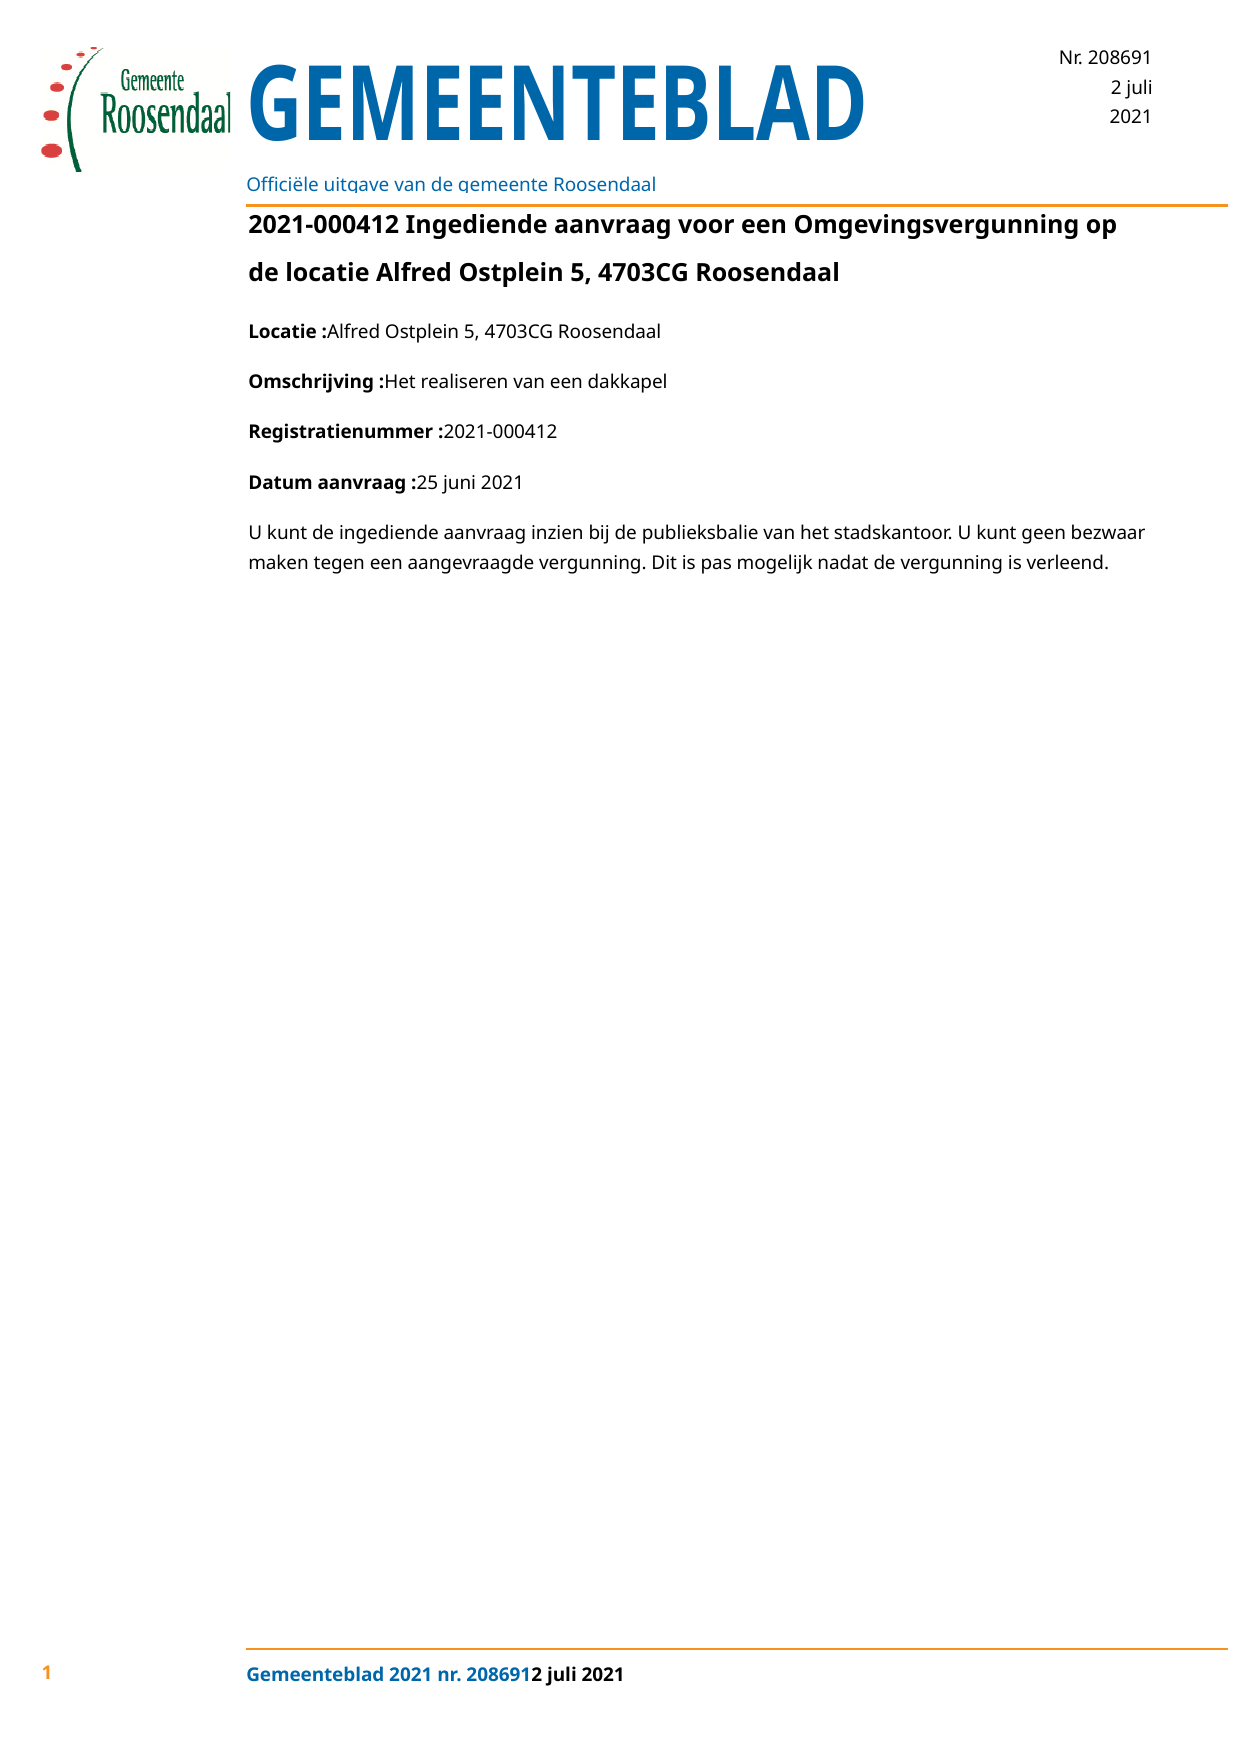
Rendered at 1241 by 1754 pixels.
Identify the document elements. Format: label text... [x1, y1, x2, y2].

text Locatie :Alfred Ostplein 5, 4703CG Roosendaal [248, 318, 1152, 344]
text 2021-000412 Ingediende aanvraag voor een Omgevingsvergunning op de locatie Alfred Ostplein 5, 4703CG Roosendaal [248, 207, 1152, 288]
text U kunt de ingediende aanvraag inzien bij de publieksbalie van het stadskantoor. U kunt geen bezwaar maken tegen een aangevraagde vergunning. Dit is pas mogelijk nadat de vergunning is verleend. [248, 519, 1152, 575]
text Omschrijving :Het realiseren van een dakkapel [248, 368, 1152, 394]
text Registratienummer :2021-000412 [248, 419, 1152, 444]
text Datum aanvraag :25 juni 2021 [248, 469, 1152, 495]
picture [41, 47, 231, 172]
